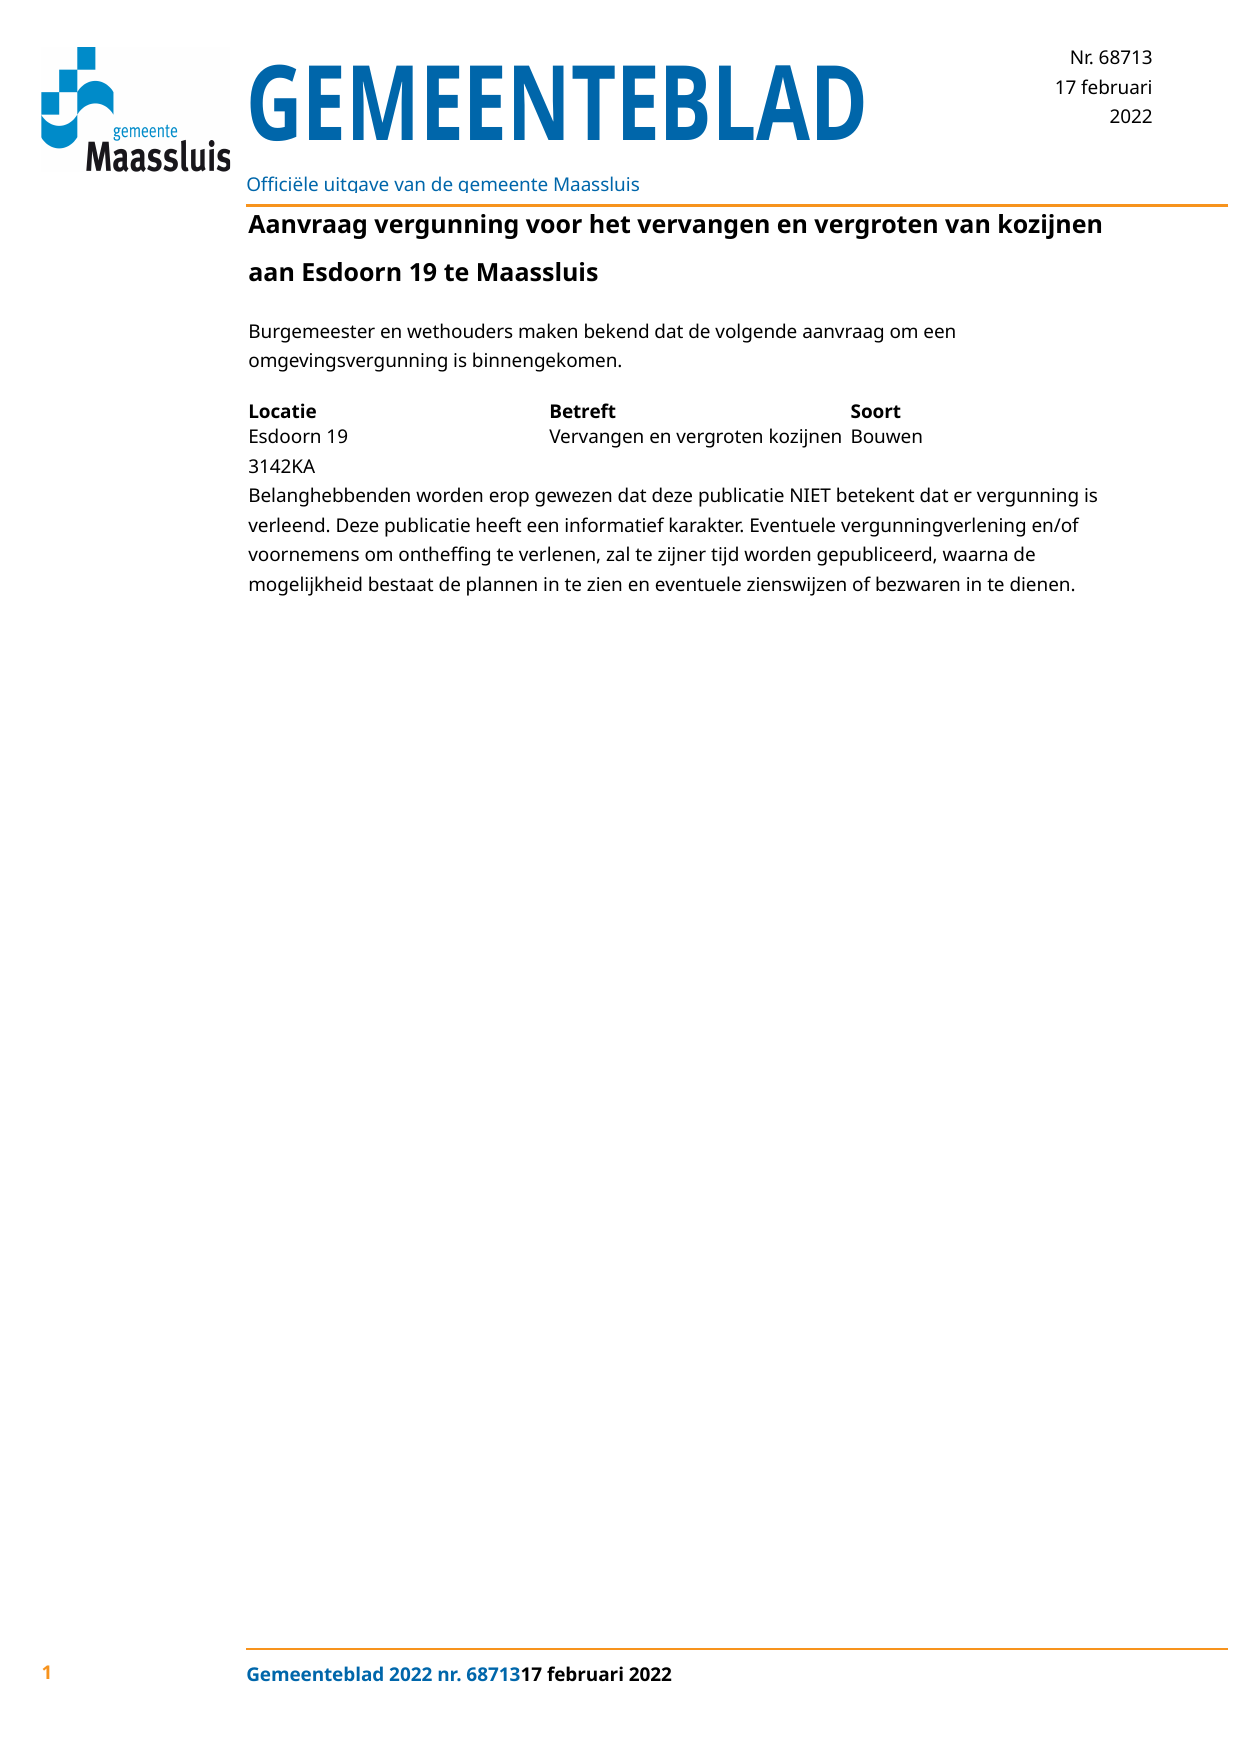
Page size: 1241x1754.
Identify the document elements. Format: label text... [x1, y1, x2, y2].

text Belanghebbenden worden erop gewezen dat deze publicatie NIET betekent dat er vergunning is verleend. Deze publicatie heeft een informatief karakter. Eventuele vergunningverlening en/of voornemens om ontheffing te verlenen, zal te zijner tijd worden gepubliceerd, waarna de mogelijkheid bestaat de plannen in te zien en eventuele zienswijzen of bezwaren in te dienen. [248, 482, 1152, 597]
picture [41, 47, 231, 172]
table_header Betreft [549, 398, 850, 424]
text Aanvraag vergunning voor het vervangen en vergroten van kozijnen aan Esdoorn 19 te Maassluis [248, 207, 1152, 288]
table_cell Bouwen [850, 424, 1152, 479]
text Burgemeester en wethouders maken bekend dat de volgende aanvraag om een omgevingsvergunning is binnengekomen. [248, 318, 1152, 373]
table_cell Esdoorn 19 3142KA [248, 424, 549, 479]
table_header Locatie [248, 398, 549, 424]
table_cell Vervangen en vergroten kozijnen [549, 424, 850, 479]
table_header Soort [850, 398, 1152, 424]
picture [41, 47, 77, 92]
